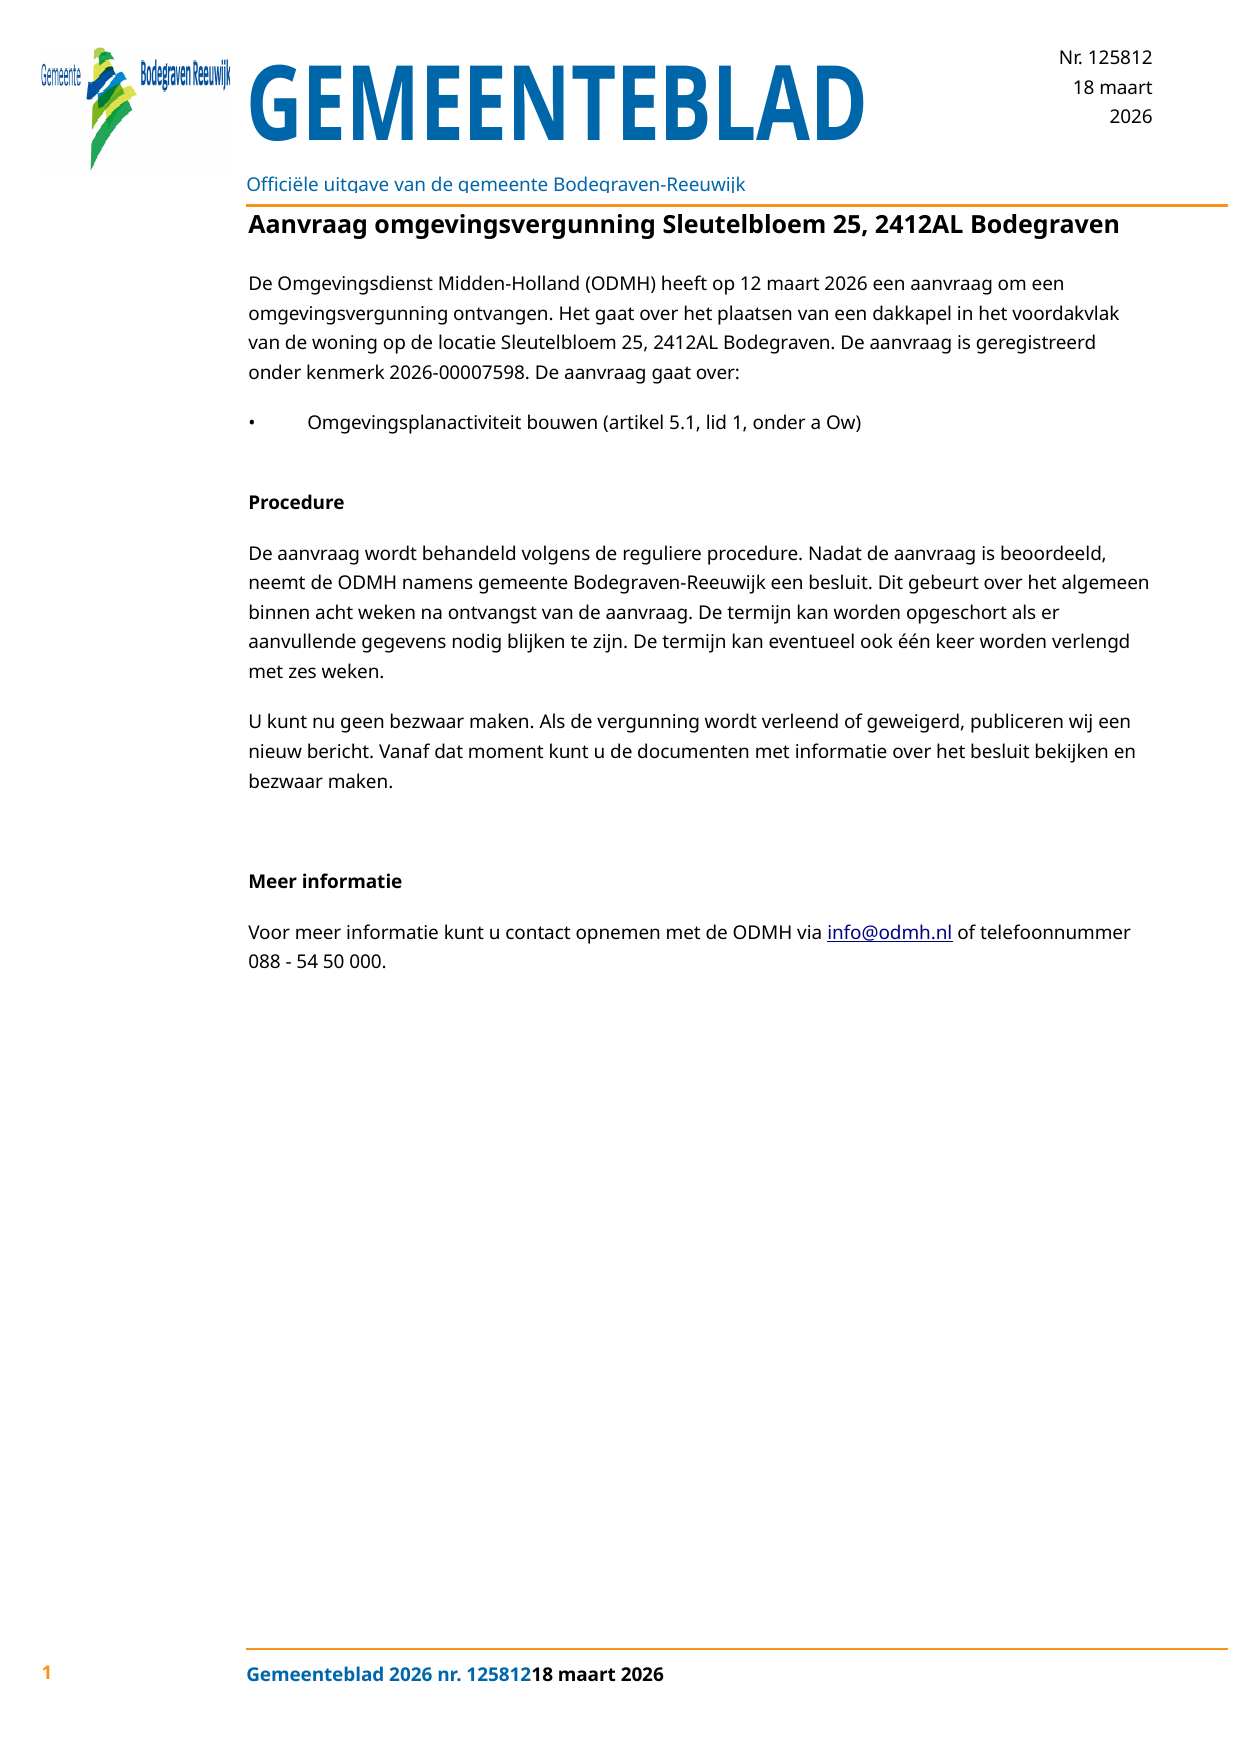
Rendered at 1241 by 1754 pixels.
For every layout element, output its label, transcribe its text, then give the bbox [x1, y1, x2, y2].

text Voor meer informatie kunt u contact opnemen met de ODMH via info@odmh.nl of telefoonnummer 088 - 54 50 000. [248, 919, 1152, 974]
text U kunt nu geen bezwaar maken. Als de vergunning wordt verleend of geweigerd, publiceren wij een nieuw bericht. Vanaf dat moment kunt u de documenten met informatie over het besluit bekijken en bezwaar maken. [248, 709, 1152, 793]
picture [41, 47, 231, 172]
text Aanvraag omgevingsvergunning Sleutelbloem 25, 2412AL Bodegraven [248, 207, 1152, 241]
text Procedure [248, 489, 1152, 515]
text Meer informatie [248, 869, 1152, 894]
text De aanvraag wordt behandeld volgens de reguliere procedure. Nadat de aanvraag is beoordeeld, neemt de ODMH namens gemeente Bodegraven-Reeuwijk een besluit. Dit gebeurt over het algemeen binnen acht weken na ontvangst van de aanvraag. De termijn kan worden opgeschort als er aanvullende gegevens nodig blijken te zijn. De termijn kan eventueel ook één keer worden verlengd met zes weken. [248, 540, 1152, 684]
list Omgevingsplanactiviteit bouwen (artikel 5.1, lid 1, onder a Ow) [248, 409, 1152, 435]
text De Omgevingsdienst Midden-Holland (ODMH) heeft op 12 maart 2026 een aanvraag om een omgevingsvergunning ontvangen. Het gaat over het plaatsen van een dakkapel in het voordakvlak van de woning op de locatie Sleutelbloem 25, 2412AL Bodegraven. De aanvraag is geregistreerd onder kenmerk 2026-00007598. De aanvraag gaat over: [248, 270, 1152, 385]
